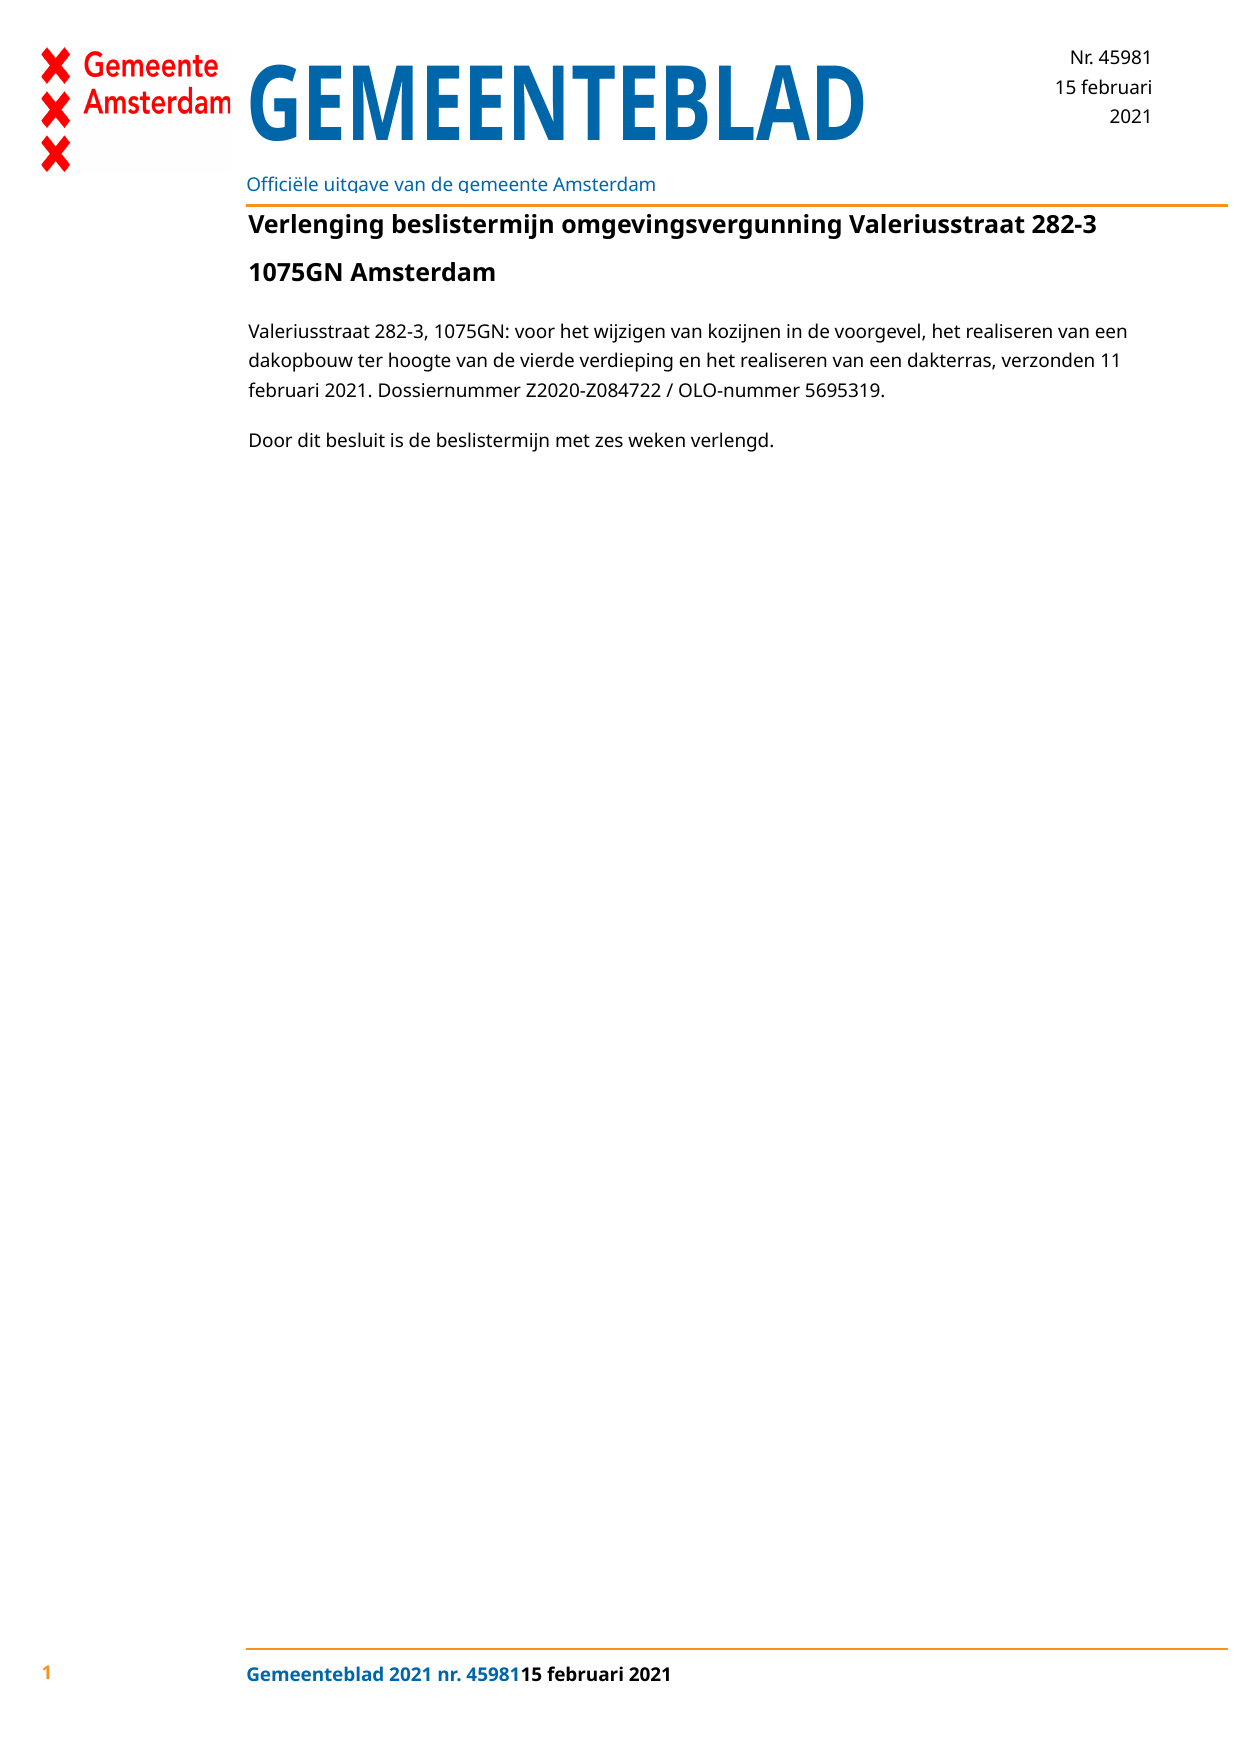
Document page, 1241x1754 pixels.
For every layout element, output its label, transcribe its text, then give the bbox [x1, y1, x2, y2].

text Verlenging beslistermijn omgevingsvergunning Valeriusstraat 282-3 1075GN Amsterdam [248, 207, 1152, 288]
picture [41, 47, 231, 172]
text Door dit besluit is de beslistermijn met zes weken verlengd. [248, 427, 1152, 453]
text Valeriusstraat 282-3, 1075GN: voor het wijzigen van kozijnen in de voorgevel, het realiseren van een dakopbouw ter hoogte van de vierde verdieping en het realiseren van een dakterras, verzonden 11 februari 2021. Dossiernummer Z2020-Z084722 / OLO-nummer 5695319. [248, 318, 1152, 403]
